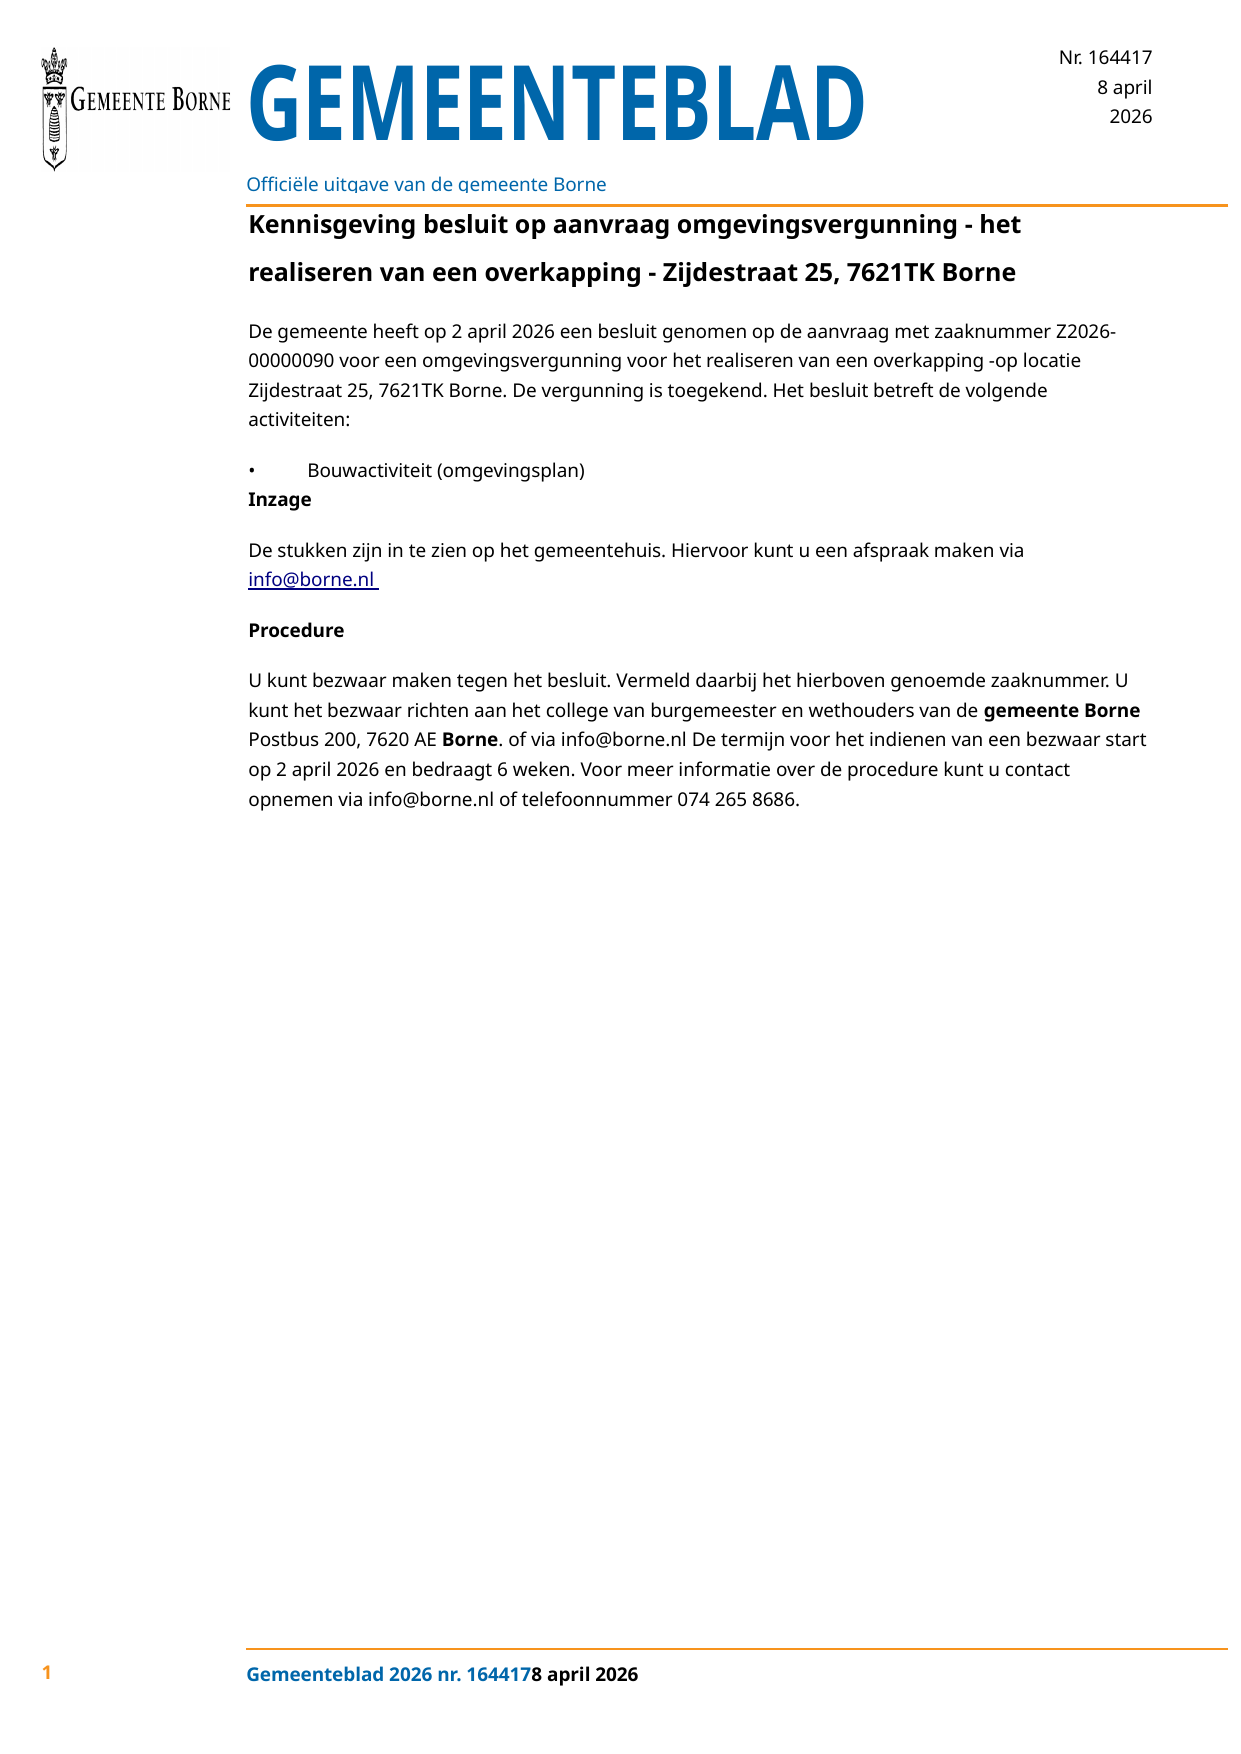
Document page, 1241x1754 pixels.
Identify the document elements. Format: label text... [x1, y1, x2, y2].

text De stukken zijn in te zien op het gemeentehuis. Hiervoor kunt u een afspraak maken via info@borne.nl [248, 537, 1152, 592]
text De gemeente heeft op 2 april 2026 een besluit genomen op de aanvraag met zaaknummer Z2026-00000090 voor een omgevingsvergunning voor het realiseren van een overkapping -op locatie Zijdestraat 25, 7621TK Borne. De vergunning is toegekend. Het besluit betreft de volgende activiteiten: [248, 318, 1152, 432]
picture [41, 47, 231, 172]
text U kunt bezwaar maken tegen het besluit. Vermeld daarbij het hierboven genoemde zaaknummer. U kunt het bezwaar richten aan het college van burgemeester en wethouders van de gemeente Borne Postbus 200, 7620 AE Borne. of via info@borne.nl De termijn voor het indienen van een bezwaar start op 2 april 2026 en bedraagt 6 weken. Voor meer informatie over de procedure kunt u contact opnemen via info@borne.nl of telefoonnummer 074 265 8686. [248, 667, 1152, 812]
list Bouwactiviteit (omgevingsplan) [248, 457, 1152, 483]
text Inzage [248, 487, 1152, 512]
text Procedure [248, 617, 1152, 643]
text Kennisgeving besluit op aanvraag omgevingsvergunning - het realiseren van een overkapping - Zijdestraat 25, 7621TK Borne [248, 207, 1152, 288]
